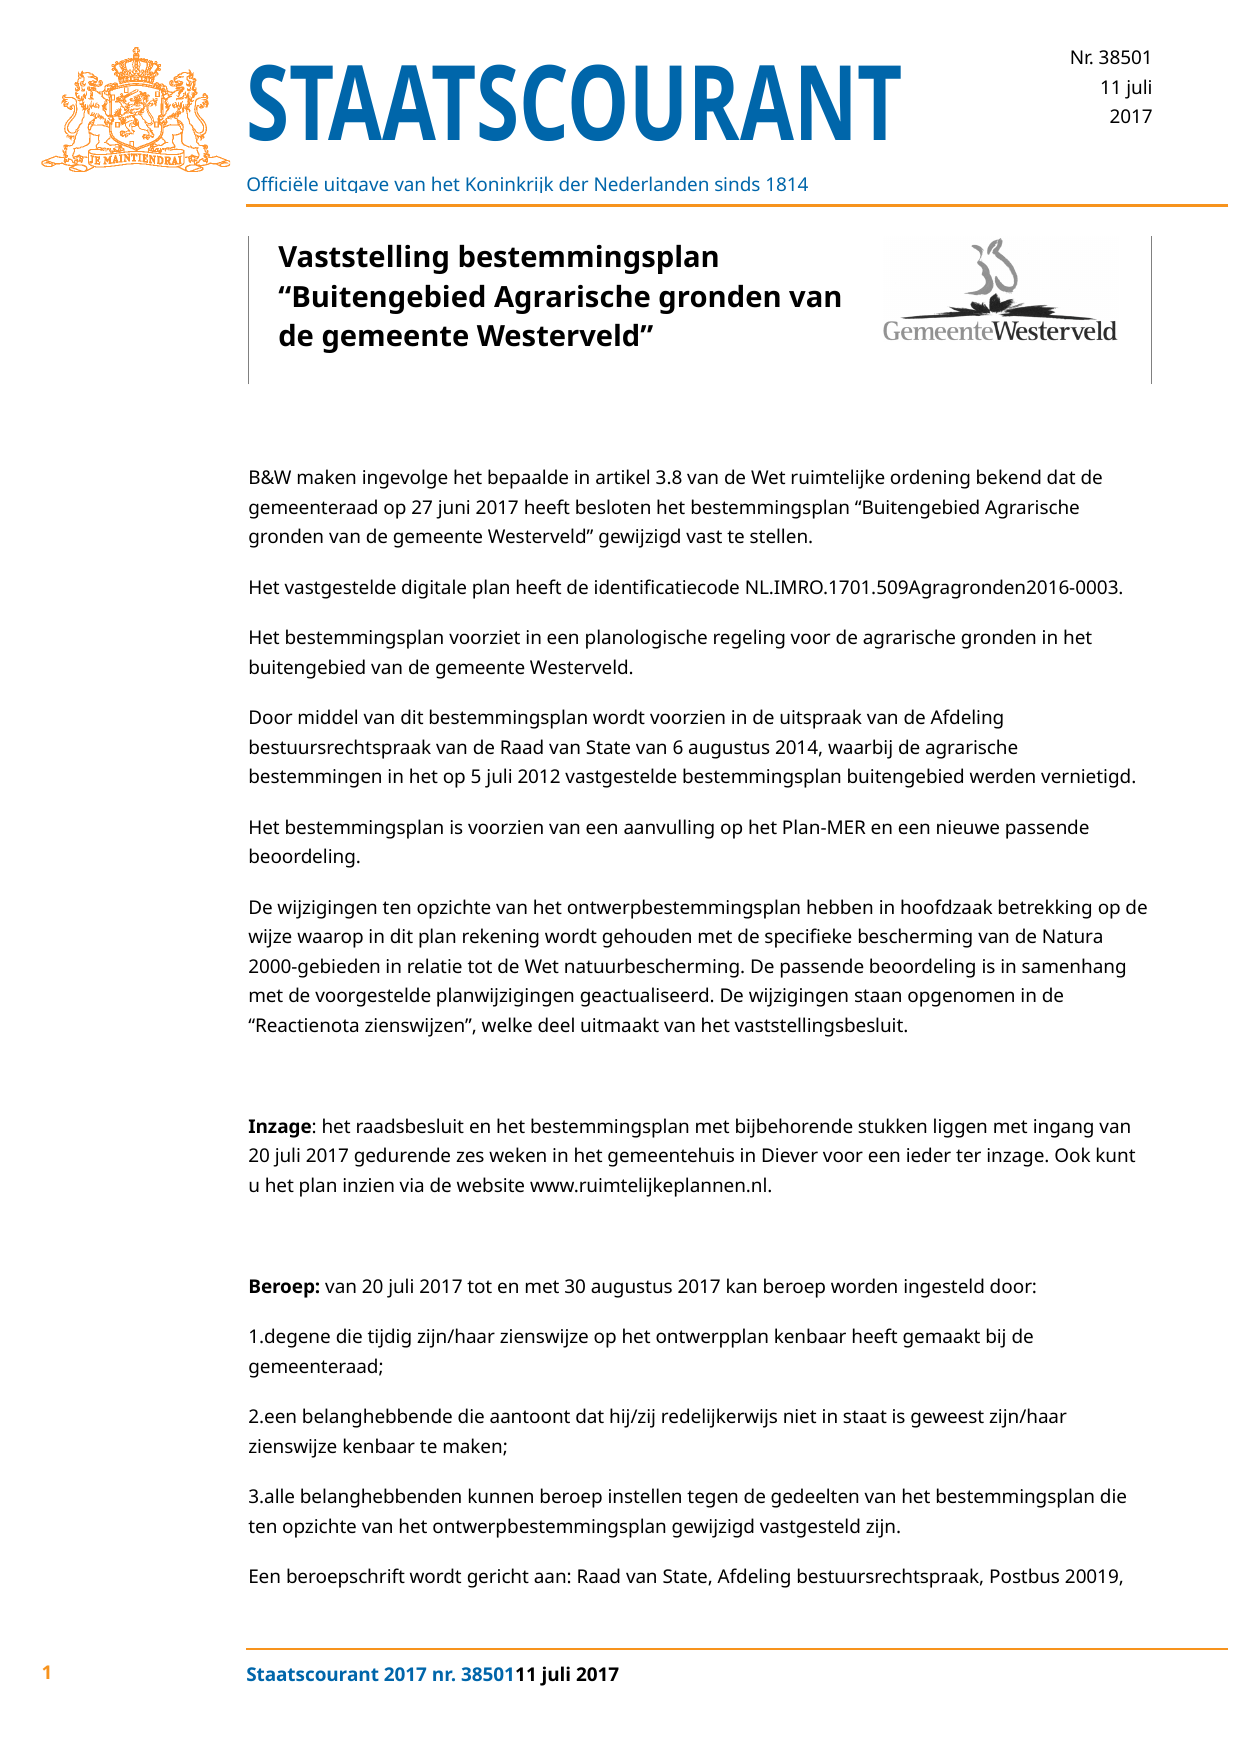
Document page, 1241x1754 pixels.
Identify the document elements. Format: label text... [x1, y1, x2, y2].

picture [882, 236, 1119, 342]
table_header Vaststelling bestemmingsplan “Buitengebied Agrarische gronden van de gemeente Westerveld” [249, 236, 850, 384]
text 1.degene die tijdig zijn/haar zienswijze op het ontwerpplan kenbaar heeft gemaakt bij de gemeenteraad; [248, 1323, 1152, 1379]
text Het vastgestelde digitale plan heeft de identificatiecode NL.IMRO.1701.509Agragronden2016-0003. [248, 574, 1152, 600]
text 3.alle belanghebbenden kunnen beroep instellen tegen de gedeelten van het bestemmingsplan die ten opzichte van het ontwerpbestemmingsplan gewijzigd vastgesteld zijn. [248, 1483, 1152, 1539]
table_header [850, 236, 1151, 384]
text Door middel van dit bestemmingsplan wordt voorzien in de uitspraak van de Afdeling bestuursrechtspraak van de Raad van State van 6 augustus 2014, waarbij de agrarische bestemmingen in het op 5 juli 2012 vastgestelde bestemmingsplan buitengebied werden vernietigd. [248, 704, 1152, 789]
text Beroep: van 20 juli 2017 tot en met 30 augustus 2017 kan beroep worden ingesteld door: [248, 1273, 1152, 1299]
text B&W maken ingevolge het bepaalde in artikel 3.8 van de Wet ruimtelijke ordening bekend dat de gemeenteraad op 27 juni 2017 heeft besloten het bestemmingsplan “Buitengebied Agrarische gronden van de gemeente Westerveld” gewijzigd vast te stellen. [248, 464, 1152, 549]
picture [41, 47, 231, 172]
text Inzage: het raadsbesluit en het bestemmingsplan met bijbehorende stukken liggen met ingang van 20 juli 2017 gedurende zes weken in het gemeentehuis in Diever voor een ieder ter inzage. Ook kunt u het plan inzien via de website www.ruimtelijkeplannen.nl. [248, 1113, 1152, 1198]
text Een beroepschrift wordt gericht aan: Raad van State, Afdeling bestuursrechtspraak, Postbus 20019, [248, 1563, 1152, 1589]
text Het bestemmingsplan is voorzien van een aanvulling op het Plan-MER en een nieuwe passende beoordeling. [248, 814, 1152, 869]
text 2.een belanghebbende die aantoont dat hij/zij redelijkerwijs niet in staat is geweest zijn/haar zienswijze kenbaar te maken; [248, 1403, 1152, 1459]
text Het bestemmingsplan voorziet in een planologische regeling voor de agrarische gronden in het buitengebied van de gemeente Westerveld. [248, 624, 1152, 680]
text De wijzigingen ten opzichte van het ontwerpbestemmingsplan hebben in hoofdzaak betrekking op de wijze waarop in dit plan rekening wordt gehouden met de specifieke bescherming van de Natura 2000-gebieden in relatie tot de Wet natuurbescherming. De passende beoordeling is in samenhang met de voorgestelde planwijzigingen geactualiseerd. De wijzigingen staan opgenomen in de “Reactienota zienswijzen”, welke deel uitmaakt van het vaststellingsbesluit. [248, 894, 1152, 1038]
